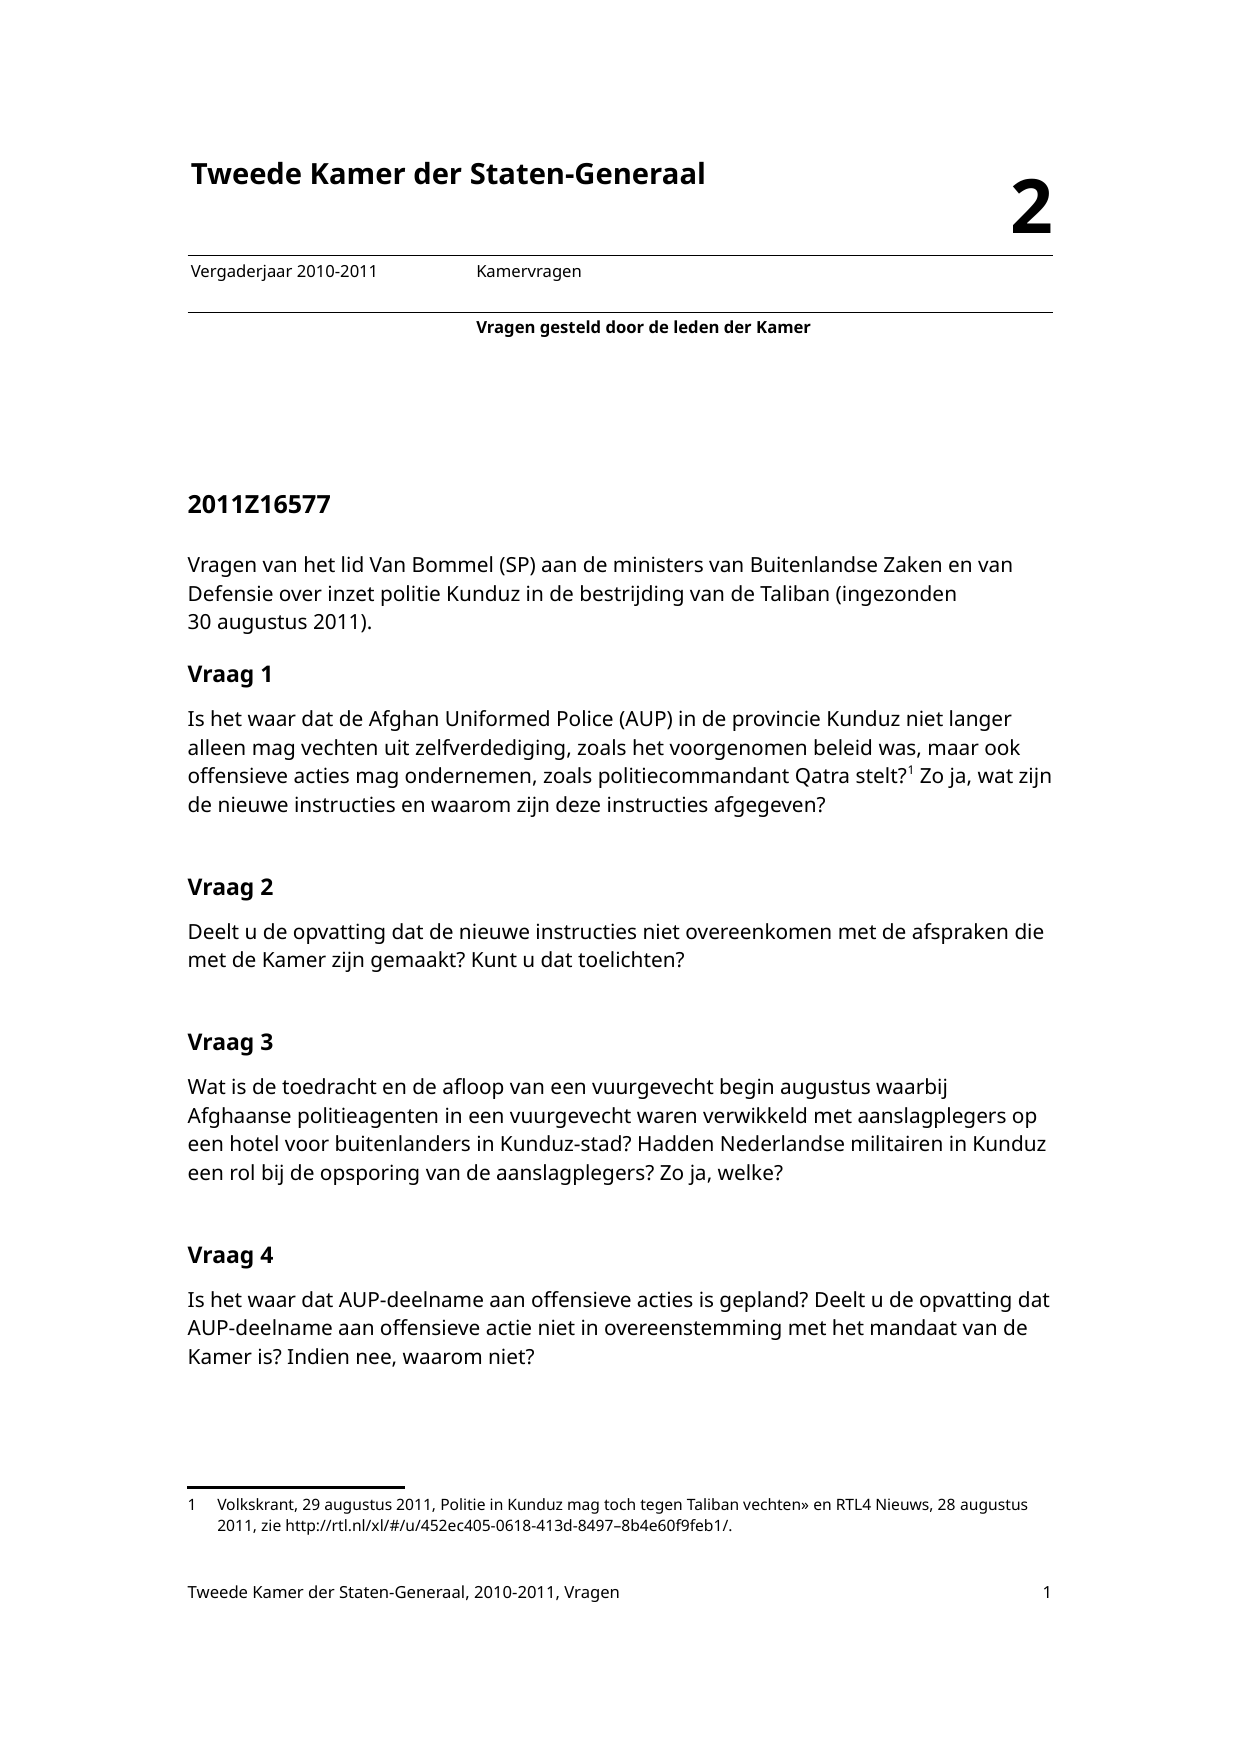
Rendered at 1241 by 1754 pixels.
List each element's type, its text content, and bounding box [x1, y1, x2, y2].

table_cell Kamervragen [473, 256, 1053, 312]
table_cell Vergaderjaar 2010-2011 [188, 256, 473, 312]
text 2011Z16577 [187, 487, 1053, 521]
subtitle Vraag 4 [187, 1239, 1053, 1270]
text Is het waar dat de Afghan Uniformed Police (AUP) in de provincie Kunduz niet langer alleen mag vechten uit zelfverdediging, zoals het voorgenomen beleid was, maar ook offensieve acties mag ondernemen, zoals politiecommandant Qatra stelt? Zo ja, wat zijn de nieuwe instructies en waarom zijn deze instructies afgegeven? [187, 704, 1053, 818]
text Volkskrant, 29 augustus 2011, Politie in Kunduz mag toch tegen Taliban vechten» en RTL4 Nieuws, 28 augustus 2011, zie http://rtl.nl/xl/#/u/452ec405-0618-413d-8497–8b4e60f9feb1/. [187, 1451, 1053, 1536]
text Is het waar dat AUP-deelname aan offensieve acties is gepland? Deelt u de opvatting dat AUP-deelname aan offensieve actie niet in overeenstemming met het mandaat van de Kamer is? Indien nee, waarom niet? [187, 1285, 1053, 1370]
subtitle Vraag 3 [187, 1026, 1053, 1057]
table_cell Vragen gesteld door de leden der Kamer [473, 313, 1053, 339]
text Vragen van het lid Van Bommel (SP) aan de ministers van Buitenlandse Zaken en van Defensie over inzet politie Kunduz in de bestrijding van de Taliban (ingezonden 30 augustus 2011). [187, 550, 1053, 636]
text Deelt u de opvatting dat de nieuwe instructies niet overeenkomen met de afspraken die met de Kamer zijn gemaakt? Kunt u dat toelichten? [187, 917, 1053, 974]
table_cell [188, 313, 473, 339]
table_header Tweede Kamer der Staten-Generaal [188, 150, 879, 255]
text Wat is de toedracht en de afloop van een vuurgevecht begin augustus waarbij Afghaanse politieagenten in een vuurgevecht waren verwikkeld met aanslagplegers op een hotel voor buitenlanders in Kunduz-stad? Hadden Nederlandse militairen in Kunduz een rol bij de opsporing van de aanslagplegers? Zo ja, welke? [187, 1072, 1053, 1186]
subtitle Vraag 1 [187, 658, 1053, 689]
table_header 2 [880, 150, 1053, 255]
subtitle Vraag 2 [187, 871, 1053, 902]
